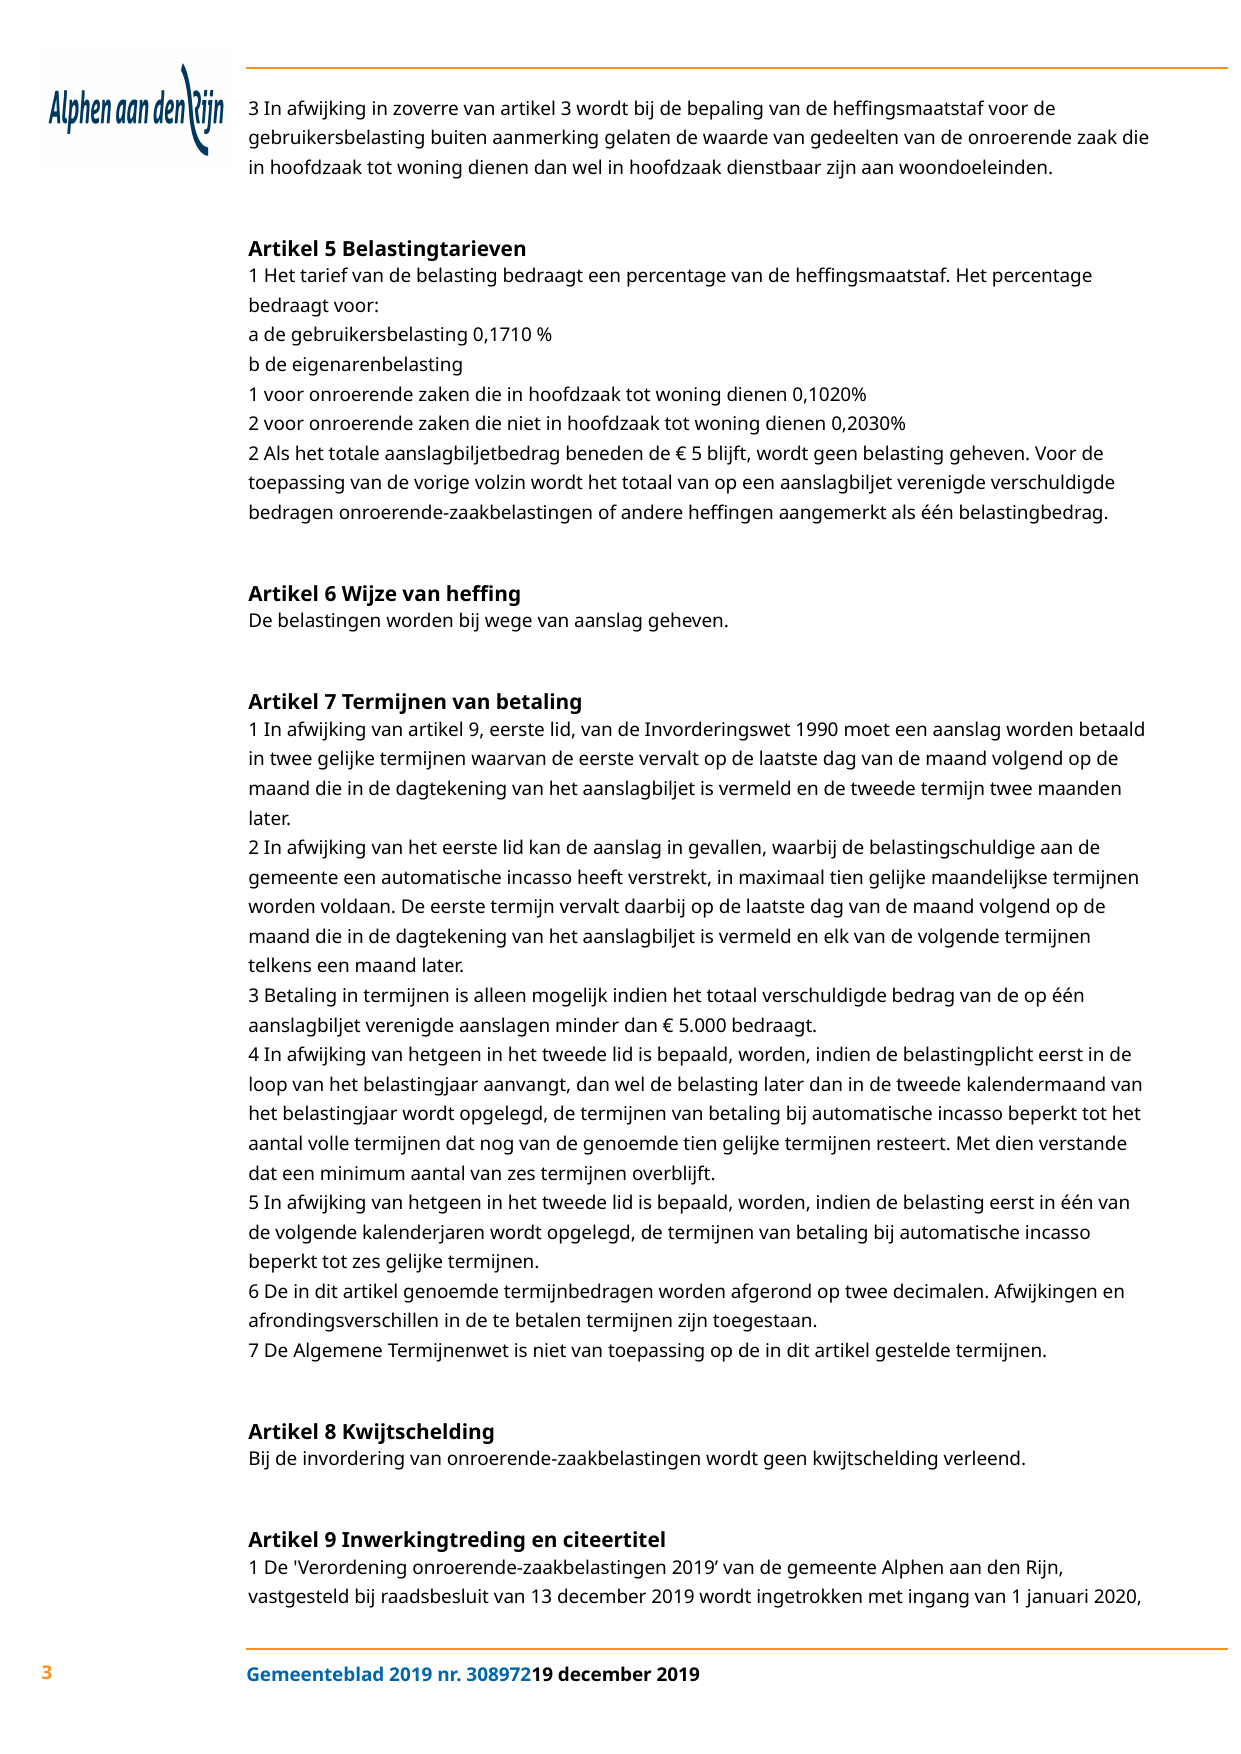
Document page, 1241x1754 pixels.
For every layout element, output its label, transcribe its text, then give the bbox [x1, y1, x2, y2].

text Artikel 6 Wijze van heffing [248, 579, 1152, 607]
text 1 voor onroerende zaken die in hoofdzaak tot woning dienen 0,1020% [248, 381, 1152, 406]
text Artikel 7 Termijnen van betaling [248, 687, 1152, 716]
text b de eigenarenbelasting [248, 351, 1152, 377]
text Artikel 8 Kwijtschelding [248, 1417, 1152, 1446]
text 6 De in dit artikel genoemde termijnbedragen worden afgerond op twee decimalen. Afwijkingen en afrondingsverschillen in de te betalen termijnen zijn toegestaan. [248, 1278, 1152, 1333]
text 1 In afwijking van artikel 9, eerste lid, van de Invorderingswet 1990 moet een aanslag worden betaald in twee gelijke termijnen waarvan de eerste vervalt op de laatste dag van de maand volgend op de maand die in de dagtekening van het aanslagbiljet is vermeld en de tweede termijn twee maanden later. [248, 716, 1152, 830]
text 2 voor onroerende zaken die niet in hoofdzaak tot woning dienen 0,2030% [248, 410, 1152, 436]
text 7 De Algemene Termijnenwet is niet van toepassing op de in dit artikel gestelde termijnen. [248, 1337, 1152, 1363]
text 3 In afwijking in zoverre van artikel 3 wordt bij de bepaling van de heffingsmaatstaf voor de gebruikersbelasting buiten aanmerking gelaten de waarde van gedeelten van de onroerende zaak die in hoofdzaak tot woning dienen dan wel in hoofdzaak dienstbaar zijn aan woondoeleinden. [248, 95, 1152, 180]
text Bij de invordering van onroerende-zaakbelastingen wordt geen kwijtschelding verleend. [248, 1446, 1152, 1471]
text 4 In afwijking van hetgeen in het tweede lid is bepaald, worden, indien de belastingplicht eerst in de loop van het belastingjaar aanvangt, dan wel de belasting later dan in de tweede kalendermaand van het belastingjaar wordt opgelegd, de termijnen van betaling bij automatische incasso beperkt tot het aantal volle termijnen dat nog van de genoemde tien gelijke termijnen resteert. Met dien verstande dat een minimum aantal van zes termijnen overblijft. [248, 1041, 1152, 1185]
text 1 De 'Verordening onroerende-zaakbelastingen 2019’ van de gemeente Alphen aan den Rijn, vastgesteld bij raadsbesluit van 13 december 2019 wordt ingetrokken met ingang van 1 januari 2020, [248, 1554, 1152, 1609]
text De belastingen worden bij wege van aanslag geheven. [248, 607, 1152, 633]
text 5 In afwijking van hetgeen in het tweede lid is bepaald, worden, indien de belasting eerst in één van de volgende kalenderjaren wordt opgelegd, de termijnen van betaling bij automatische incasso beperkt tot zes gelijke termijnen. [248, 1189, 1152, 1274]
text Artikel 9 Inwerkingtreding en citeertitel [248, 1526, 1152, 1554]
text a de gebruikersbelasting 0,1710 % [248, 322, 1152, 347]
text 2 In afwijking van het eerste lid kan de aanslag in gevallen, waarbij de belastingschuldige aan de gemeente een automatische incasso heeft verstrekt, in maximaal tien gelijke maandelijkse termijnen worden voldaan. De eerste termijn vervalt daarbij op de laatste dag van de maand volgend op de maand die in de dagtekening van het aanslagbiljet is vermeld en elk van de volgende termijnen telkens een maand later. [248, 834, 1152, 978]
text 3 Betaling in termijnen is alleen mogelijk indien het totaal verschuldigde bedrag van de op één aanslagbiljet verenigde aanslagen minder dan € 5.000 bedraagt. [248, 982, 1152, 1037]
text 2 Als het totale aanslagbiljetbedrag beneden de € 5 blijft, wordt geen belasting geheven. Voor de toepassing van de vorige volzin wordt het totaal van op een aanslagbiljet verenigde verschuldigde bedragen onroerende-zaakbelastingen of andere heffingen aangemerkt als één belastingbedrag. [248, 440, 1152, 525]
text 1 Het tarief van de belasting bedraagt een percentage van de heffingsmaatstaf. Het percentage bedraagt voor: [248, 262, 1152, 318]
picture [41, 47, 231, 172]
text Artikel 5 Belastingtarieven [248, 234, 1152, 262]
